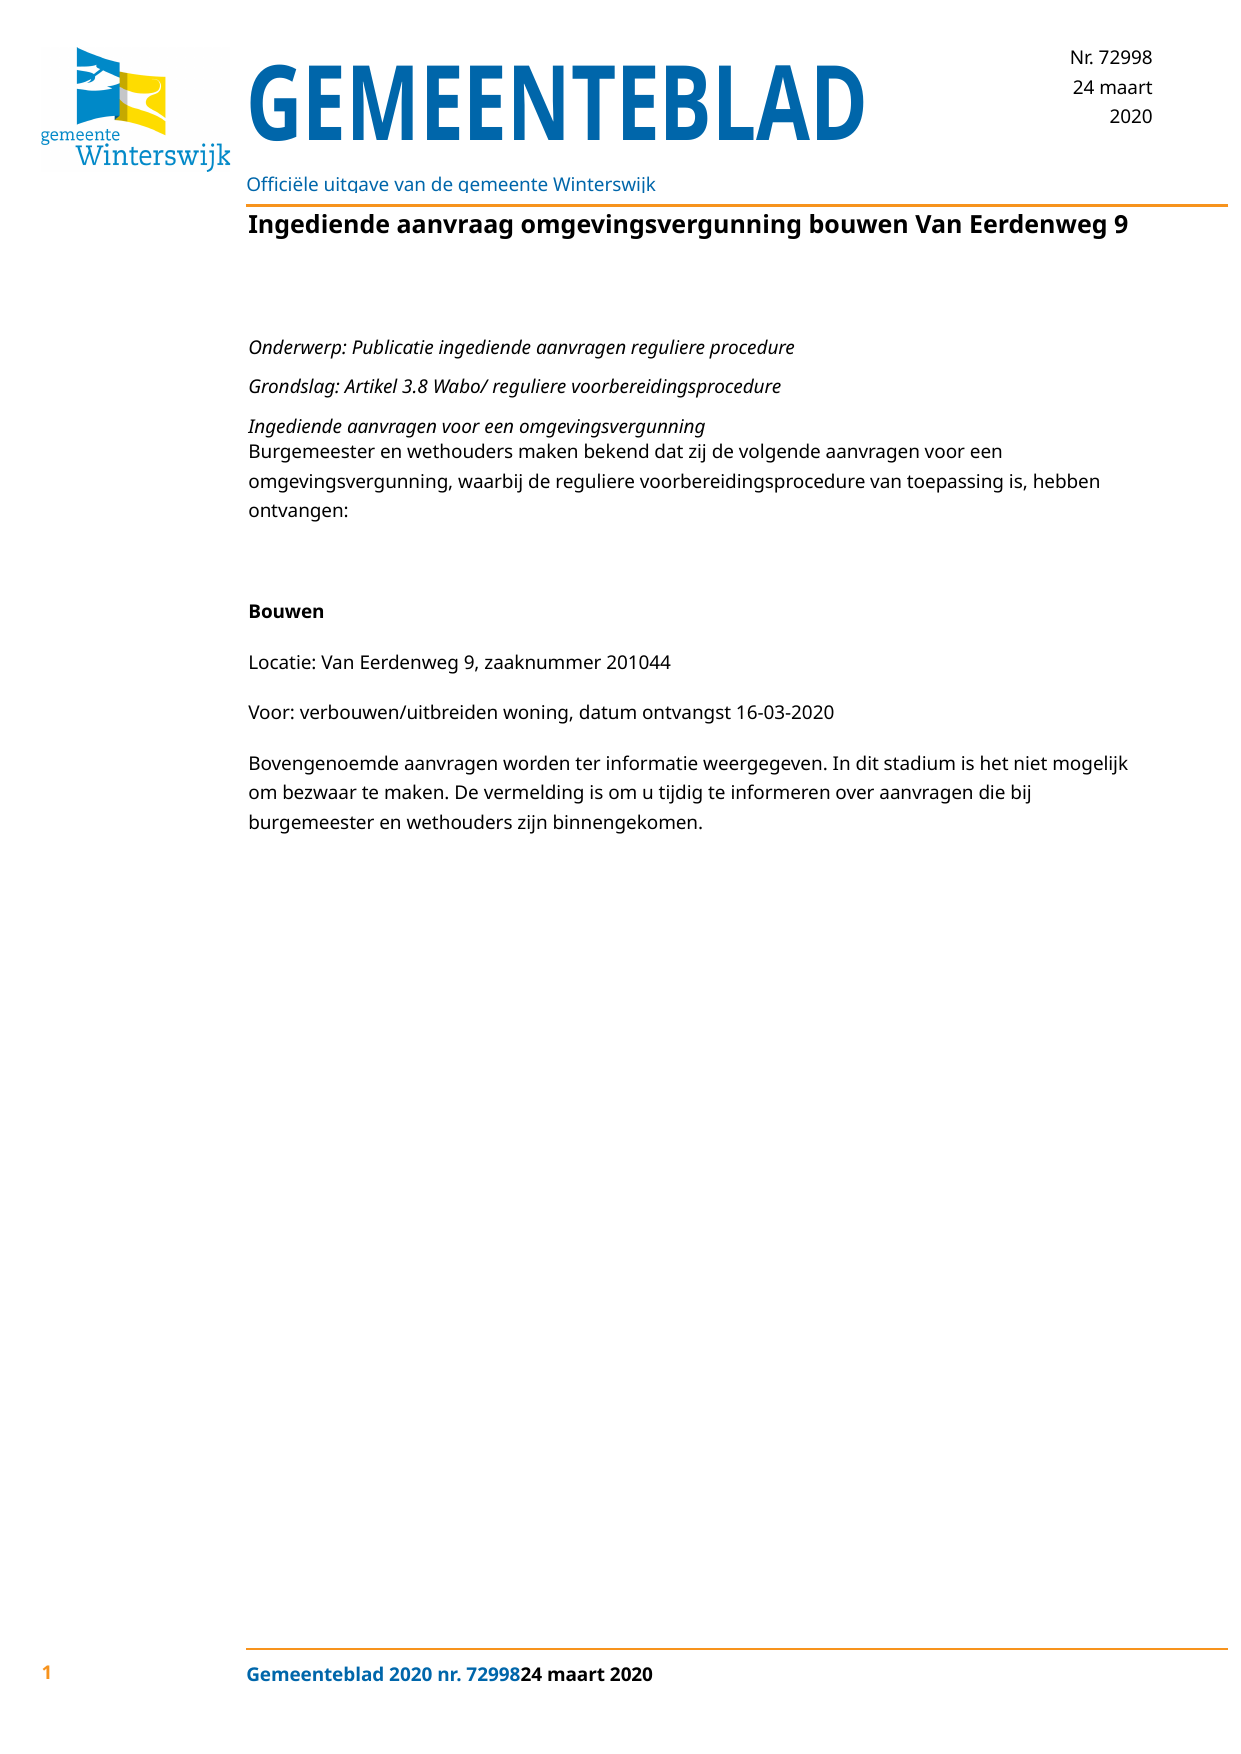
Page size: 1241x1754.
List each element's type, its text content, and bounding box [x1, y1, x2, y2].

text Bouwen [248, 598, 1152, 624]
text Locatie: Van Eerdenweg 9, zaaknummer 201044 [248, 649, 1152, 675]
text Voor: verbouwen/uitbreiden woning, datum ontvangst 16-03-2020 [248, 699, 1152, 725]
picture [225, 153, 231, 162]
text Ingediende aanvraag omgevingsvergunning bouwen Van Eerdenweg 9 [248, 207, 1152, 241]
text Ingediende aanvragen voor een omgevingsvergunning [248, 413, 1152, 438]
picture [41, 47, 231, 172]
text Onderwerp: Publicatie ingediende aanvragen reguliere procedure [248, 334, 1152, 360]
text Grondslag: Artikel 3.8 Wabo/ reguliere voorbereidingsprocedure [248, 373, 1152, 399]
text Bovengenoemde aanvragen worden ter informatie weergegeven. In dit stadium is het niet mogelijk om bezwaar te maken. De vermelding is om u tijdig te informeren over aanvragen die bij burgemeester en wethouders zijn binnengekomen. [248, 750, 1152, 835]
text Burgemeester en wethouders maken bekend dat zij de volgende aanvragen voor een omgevingsvergunning, waarbij de reguliere voorbereidingsprocedure van toepassing is, hebben ontvangen: [248, 438, 1152, 523]
